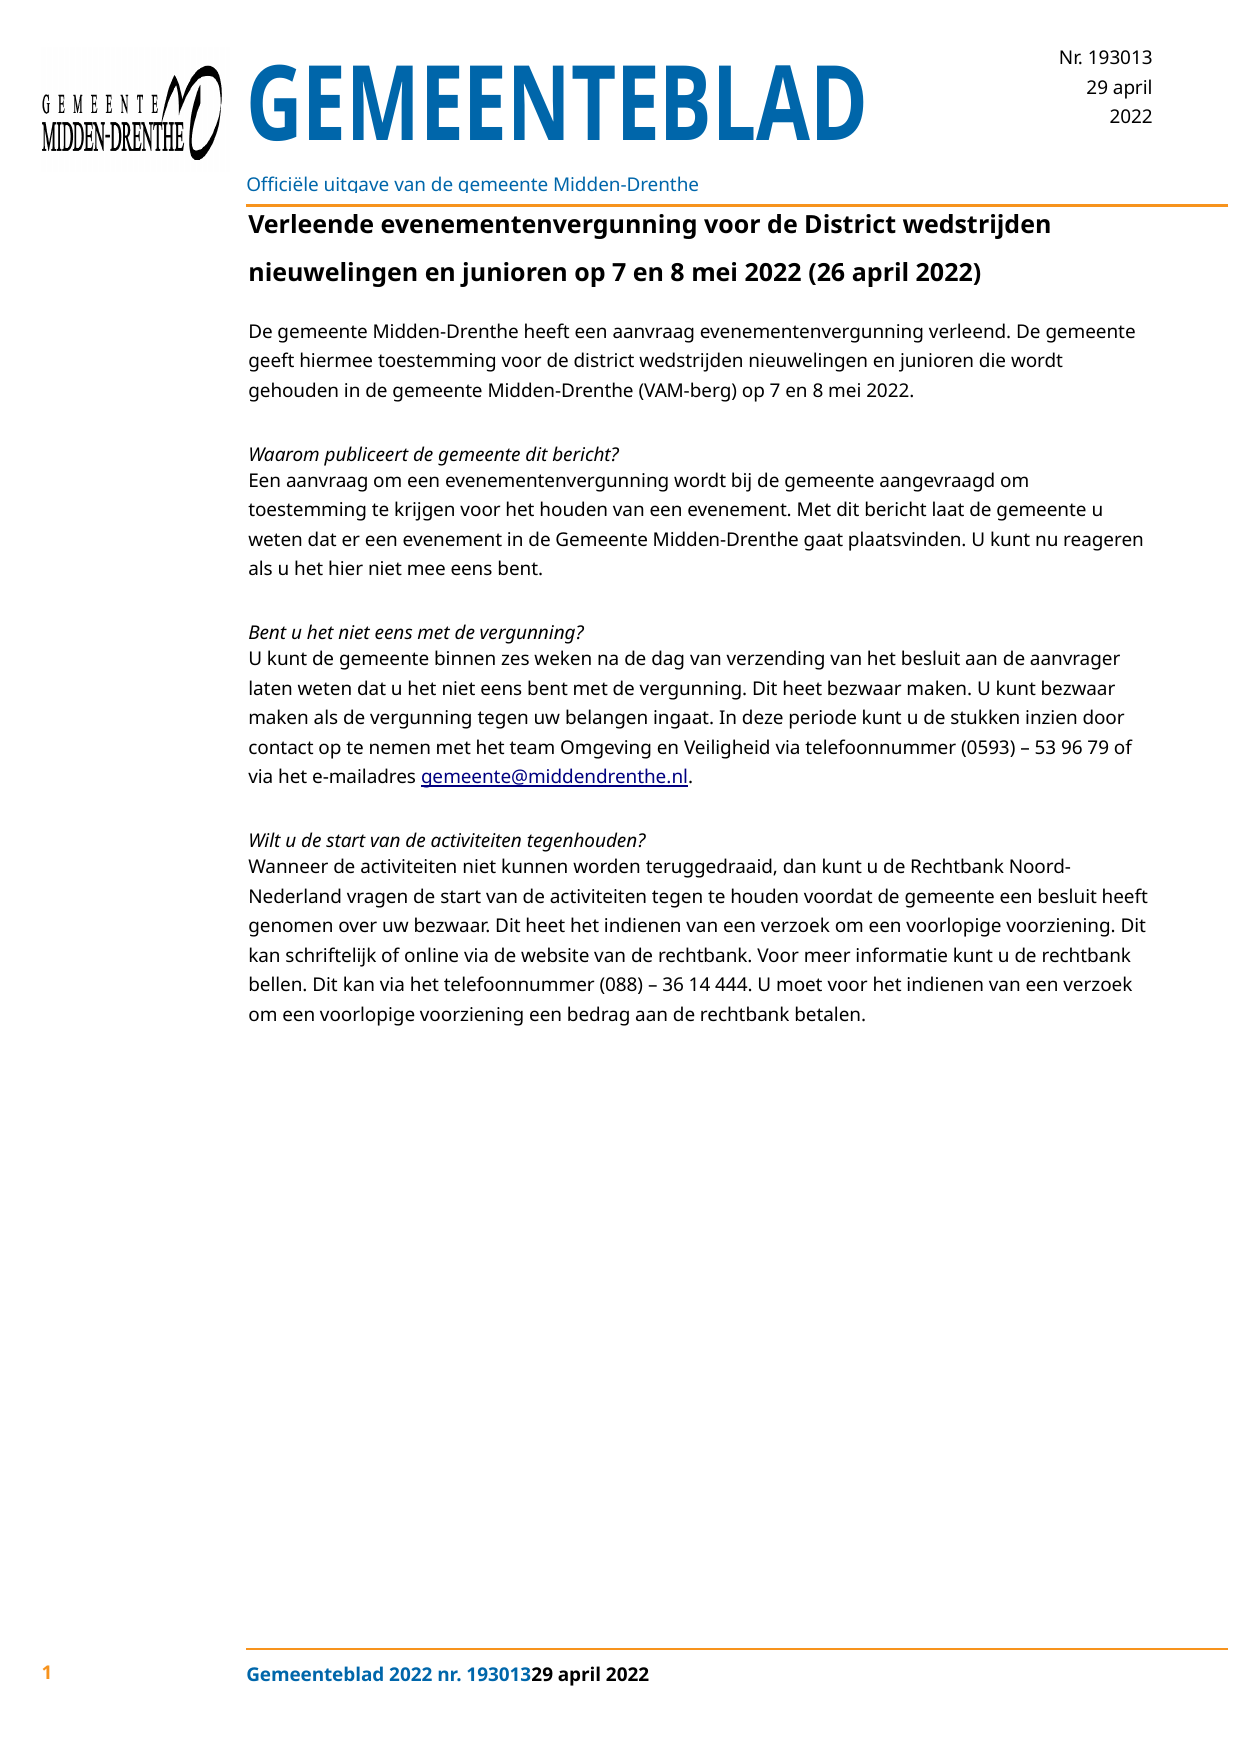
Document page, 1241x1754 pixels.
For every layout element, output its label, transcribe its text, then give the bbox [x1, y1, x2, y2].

text Bent u het niet eens met de vergunning? [248, 619, 1152, 645]
picture [41, 47, 231, 172]
text Waarom publiceert de gemeente dit bericht? [248, 441, 1152, 467]
text U kunt de gemeente binnen zes weken na de dag van verzending van het besluit aan de aanvrager laten weten dat u het niet eens bent met de vergunning. Dit heet bezwaar maken. U kunt bezwaar maken als de vergunning tegen uw belangen ingaat. In deze periode kunt u de stukken inzien door contact op te nemen met het team Omgeving en Veiligheid via telefoonnummer (0593) – 53 96 79 of via het e-mailadres gemeente@middendrenthe.nl. [248, 645, 1152, 789]
text De gemeente Midden-Drenthe heeft een aanvraag evenementenvergunning verleend. De gemeente geeft hiermee toestemming voor de district wedstrijden nieuwelingen en junioren die wordt gehouden in de gemeente Midden-Drenthe (VAM-berg) op 7 en 8 mei 2022. [248, 318, 1152, 403]
text Wilt u de start van de activiteiten tegenhouden? [248, 827, 1152, 853]
text Een aanvraag om een evenementenvergunning wordt bij de gemeente aangevraagd om toestemming te krijgen voor het houden van een evenement. Met dit bericht laat de gemeente u weten dat er een evenement in de Gemeente Midden-Drenthe gaat plaatsvinden. U kunt nu reageren als u het hier niet mee eens bent. [248, 467, 1152, 581]
text Verleende evenementenvergunning voor de District wedstrijden nieuwelingen en junioren op 7 en 8 mei 2022 (26 april 2022) [248, 207, 1152, 288]
text Wanneer de activiteiten niet kunnen worden teruggedraaid, dan kunt u de Rechtbank Noord-Nederland vragen de start van de activiteiten tegen te houden voordat de gemeente een besluit heeft genomen over uw bezwaar. Dit heet het indienen van een verzoek om een voorlopige voorziening. Dit kan schriftelijk of online via de website van de rechtbank. Voor meer informatie kunt u de rechtbank bellen. Dit kan via het telefoonnummer (088) – 36 14 444. U moet voor het indienen van een verzoek om een voorlopige voorziening een bedrag aan de rechtbank betalen. [248, 853, 1152, 1027]
